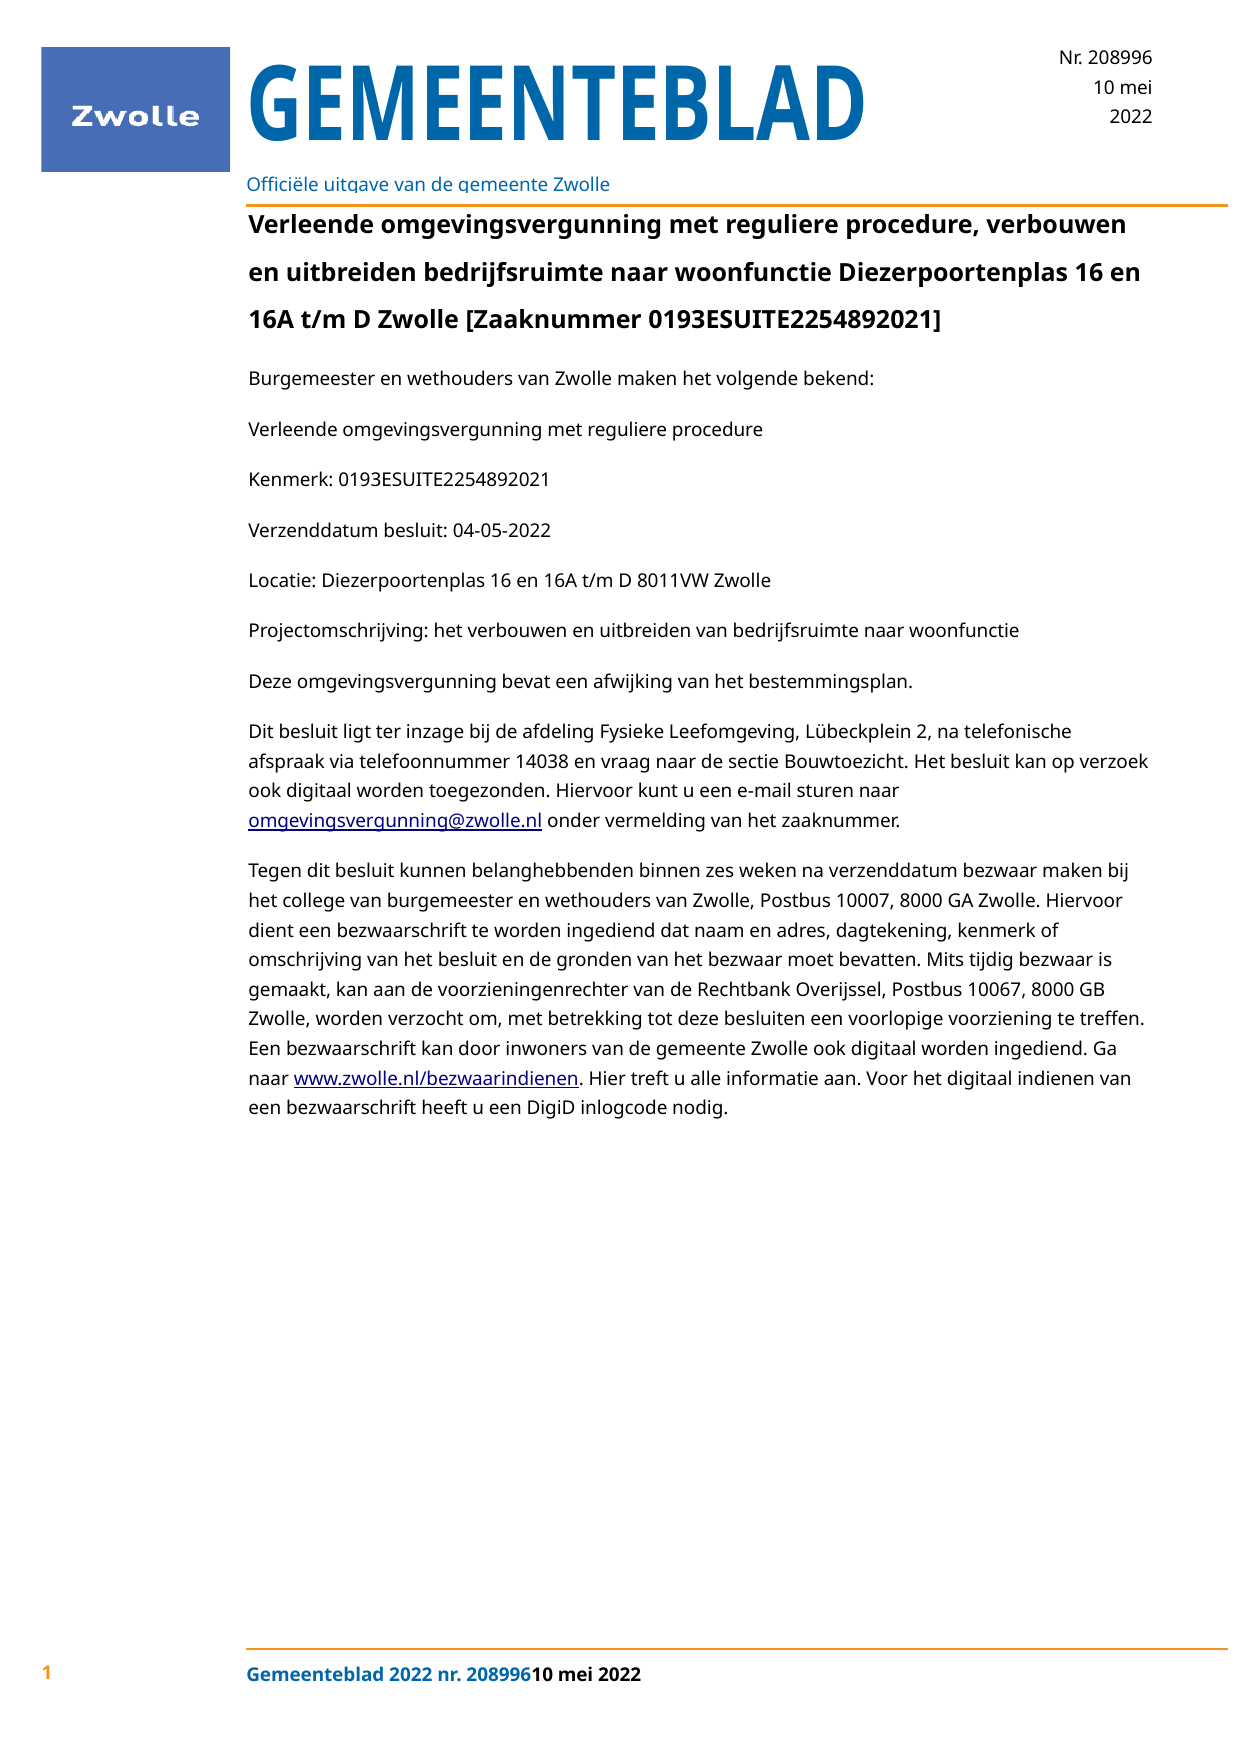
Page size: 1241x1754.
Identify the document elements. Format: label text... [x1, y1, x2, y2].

text Projectomschrijving: het verbouwen en uitbreiden van bedrijfsruimte naar woonfunctie [248, 618, 1152, 643]
text Deze omgevingsvergunning bevat een afwijking van het bestemmingsplan. [248, 668, 1152, 694]
text Verleende omgevingsvergunning met reguliere procedure [248, 416, 1152, 442]
text Kenmerk: 0193ESUITE2254892021 [248, 466, 1152, 492]
text Dit besluit ligt ter inzage bij de afdeling Fysieke Leefomgeving, Lübeckplein 2, na telefonische afspraak via telefoonnummer 14038 en vraag naar de sectie Bouwtoezicht. Het besluit kan op verzoek ook digitaal worden toegezonden. Hiervoor kunt u een e-mail sturen naar omgevingsvergunning@zwolle.nl onder vermelding van het zaaknummer. [248, 718, 1152, 833]
text Burgemeester en wethouders van Zwolle maken het volgende bekend: [248, 366, 1152, 391]
picture [41, 47, 231, 172]
text Locatie: Diezerpoortenplas 16 en 16A t/m D 8011VW Zwolle [248, 567, 1152, 593]
text Tegen dit besluit kunnen belanghebbenden binnen zes weken na verzenddatum bezwaar maken bij het college van burgemeester en wethouders van Zwolle, Postbus 10007, 8000 GA Zwolle. Hiervoor dient een bezwaarschrift te worden ingediend dat naam en adres, dagtekening, kenmerk of omschrijving van het besluit en de gronden van het bezwaar moet bevatten. Mits tijdig bezwaar is gemaakt, kan aan de voorzieningenrechter van de Rechtbank Overijssel, Postbus 10067, 8000 GB Zwolle, worden verzocht om, met betrekking tot deze besluiten een voorlopige voorziening te treffen. Een bezwaarschrift kan door inwoners van de gemeente Zwolle ook digitaal worden ingediend. Ga naar www.zwolle.nl/bezwaarindienen. Hier treft u alle informatie aan. Voor het digitaal indienen van een bezwaarschrift heeft u een DigiD inlogcode nodig. [248, 858, 1152, 1120]
text Verzenddatum besluit: 04-05-2022 [248, 517, 1152, 542]
text Verleende omgevingsvergunning met reguliere procedure, verbouwen en uitbreiden bedrijfsruimte naar woonfunctie Diezerpoortenplas 16 en 16A t/m D Zwolle [Zaaknummer 0193ESUITE2254892021] [248, 207, 1152, 336]
